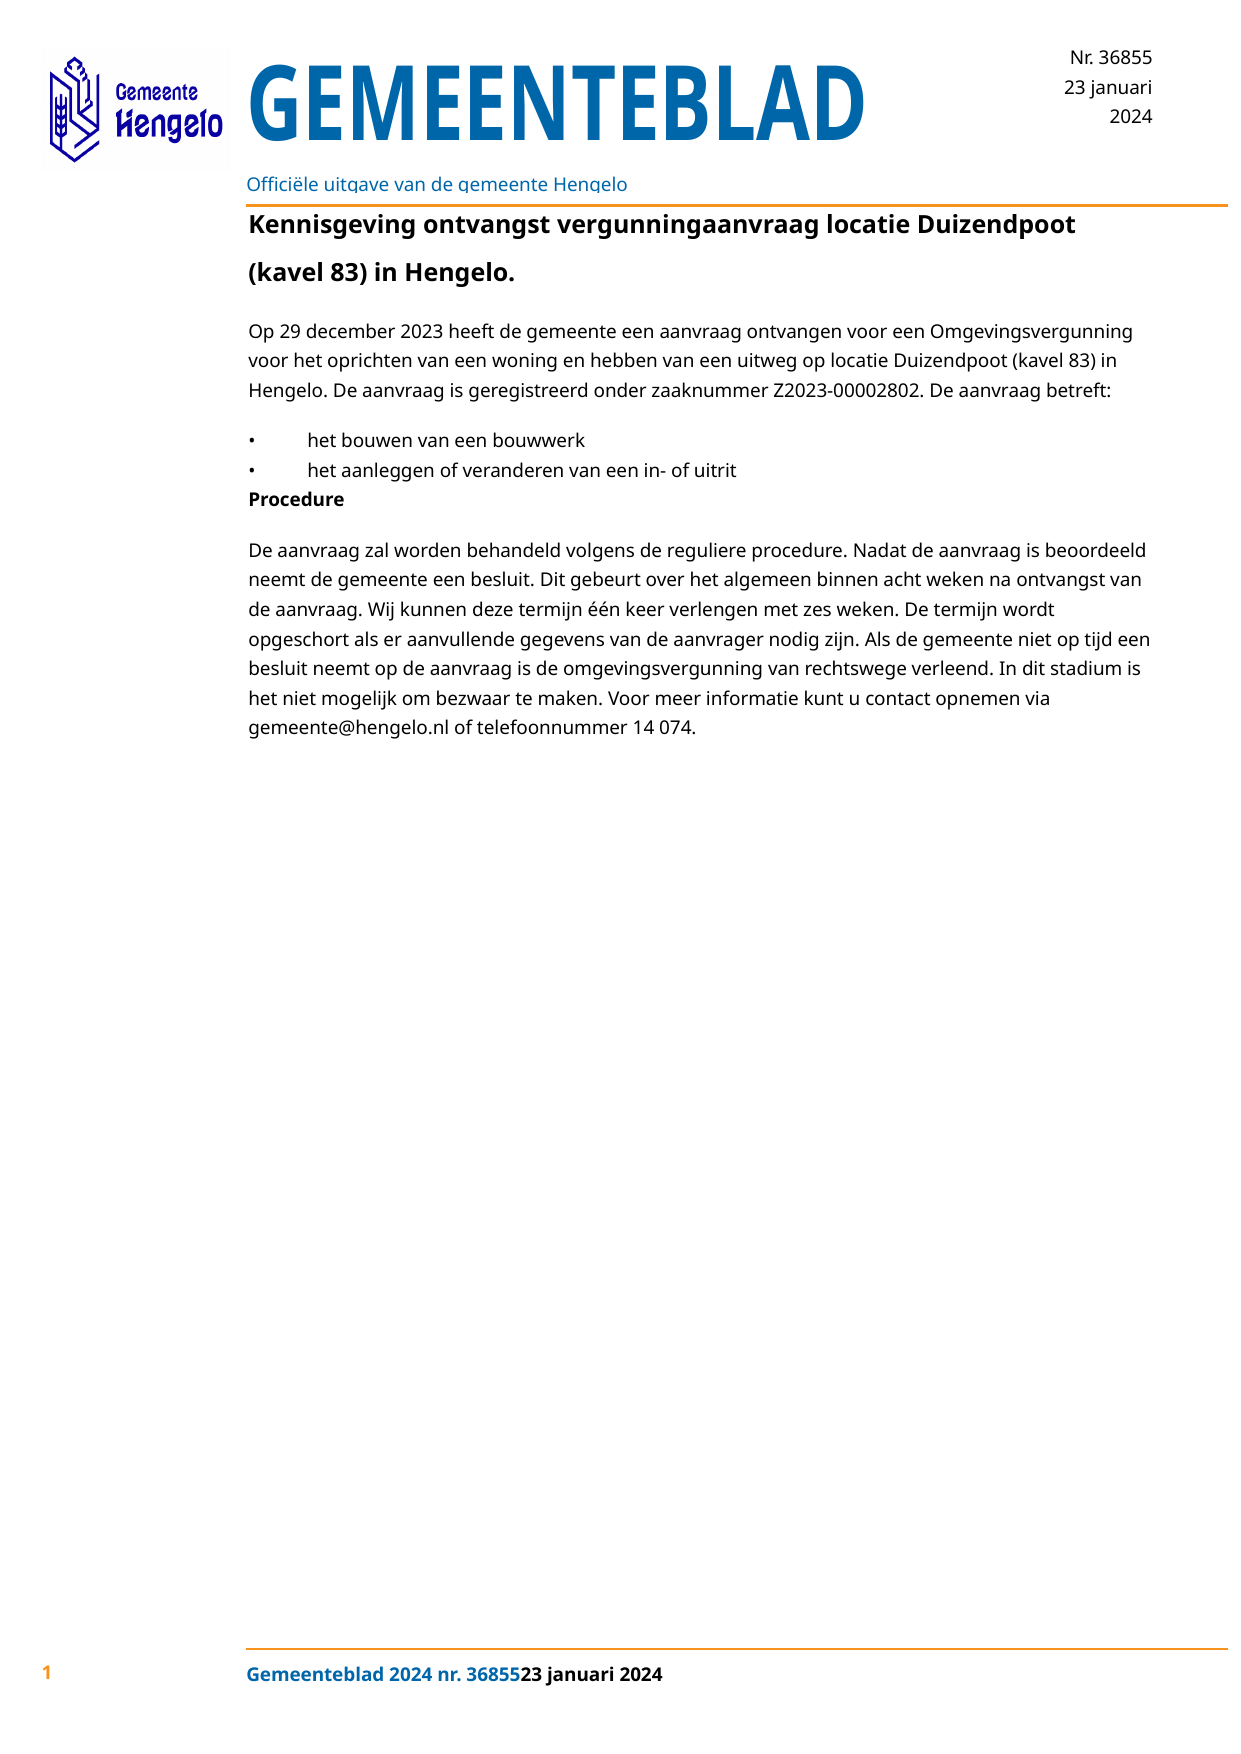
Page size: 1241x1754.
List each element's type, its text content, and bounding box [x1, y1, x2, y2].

list het bouwen van een bouwwerk [248, 427, 1152, 453]
list het aanleggen of veranderen van een in- of uitrit [248, 457, 1152, 483]
text De aanvraag zal worden behandeld volgens de reguliere procedure. Nadat de aanvraag is beoordeeld neemt de gemeente een besluit. Dit gebeurt over het algemeen binnen acht weken na ontvangst van de aanvraag. Wij kunnen deze termijn één keer verlengen met zes weken. De termijn wordt opgeschort als er aanvullende gegevens van de aanvrager nodig zijn. Als de gemeente niet op tijd een besluit neemt op de aanvraag is de omgevingsvergunning van rechtswege verleend. In dit stadium is het niet mogelijk om bezwaar te maken. Voor meer informatie kunt u contact opnemen via gemeente@hengelo.nl of telefoonnummer 14 074. [248, 537, 1152, 740]
text Op 29 december 2023 heeft de gemeente een aanvraag ontvangen voor een Omgevingsvergunning voor het oprichten van een woning en hebben van een uitweg op locatie Duizendpoot (kavel 83) in Hengelo. De aanvraag is geregistreerd onder zaaknummer Z2023-00002802. De aanvraag betreft: [248, 318, 1152, 403]
picture [41, 47, 231, 172]
text Kennisgeving ontvangst vergunningaanvraag locatie Duizendpoot (kavel 83) in Hengelo. [248, 207, 1152, 288]
text Procedure [248, 487, 1152, 512]
